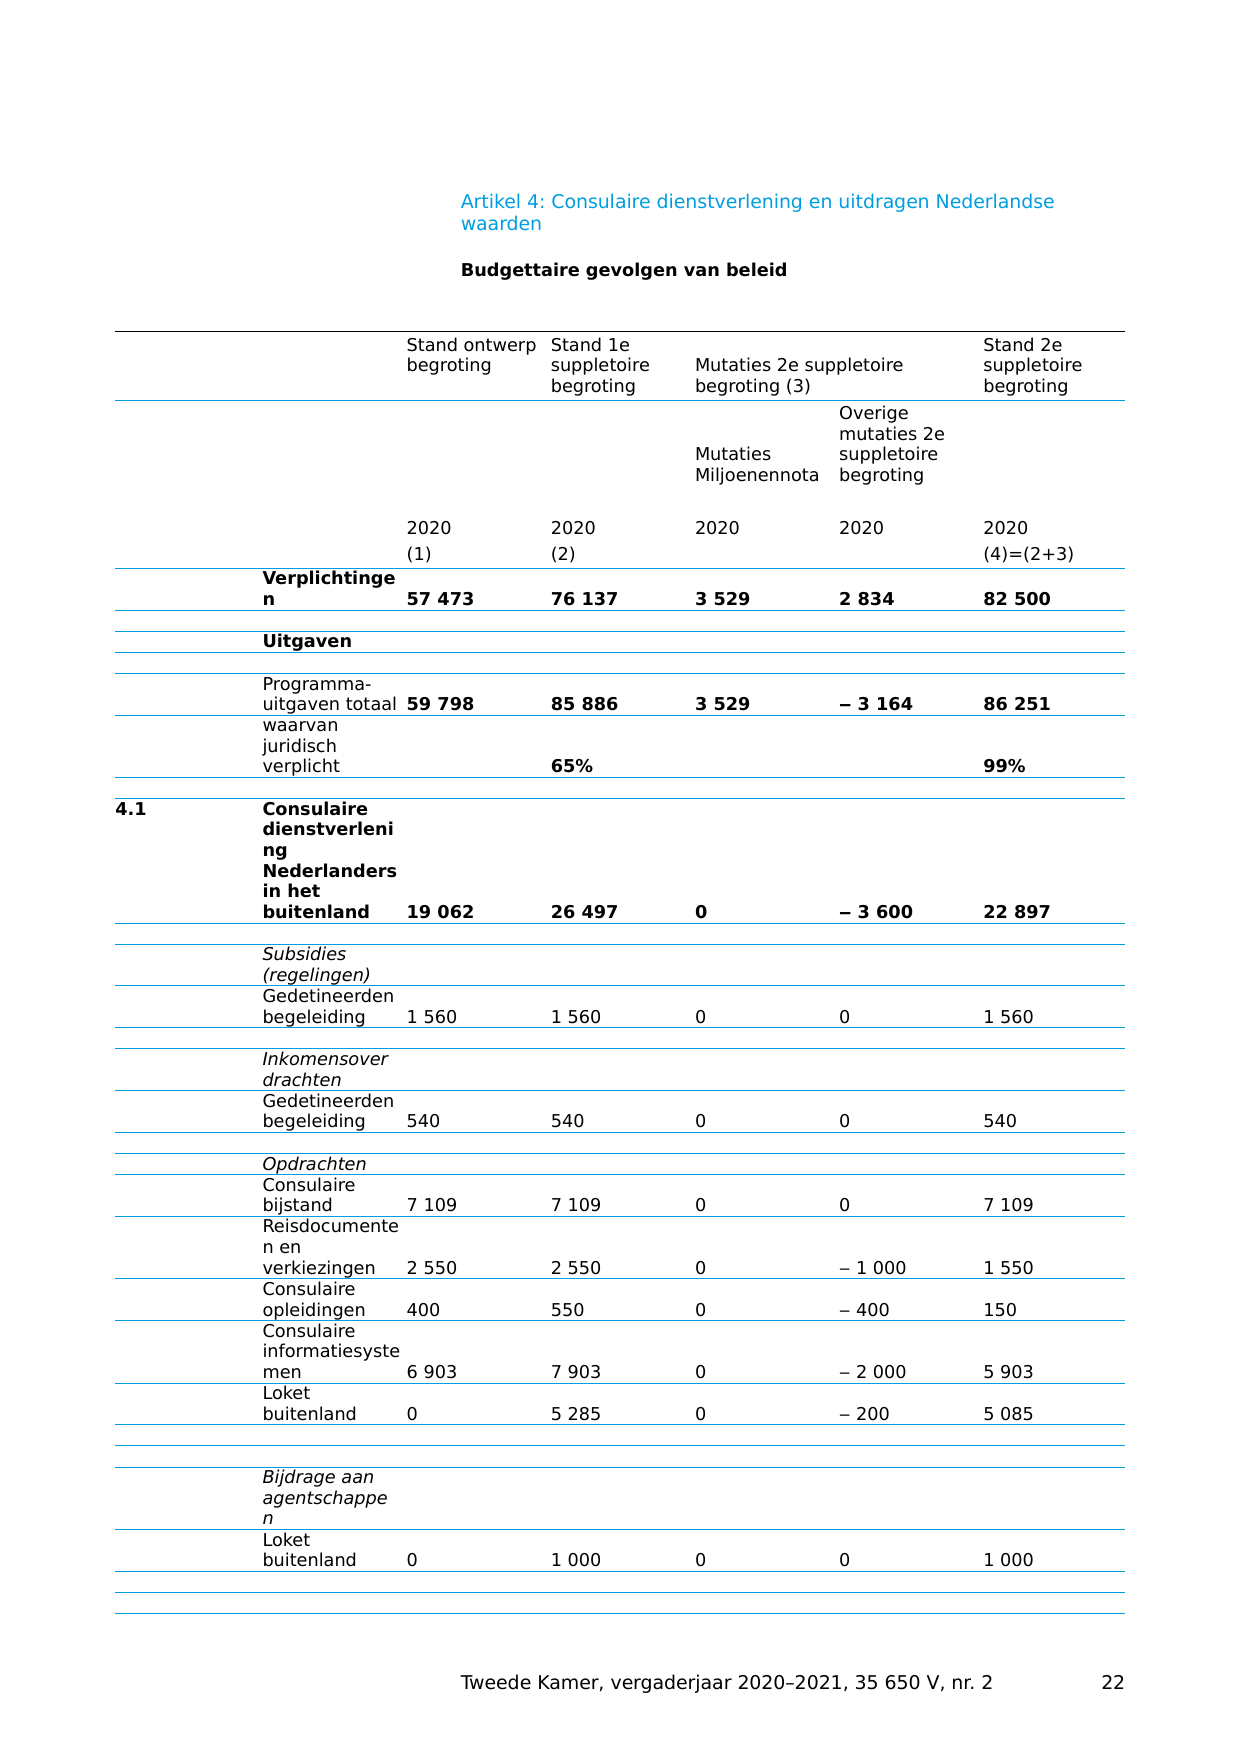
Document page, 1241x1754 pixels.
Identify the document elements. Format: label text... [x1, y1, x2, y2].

table_header Tabel 11 Budgettaire gevolgen van beleid artikel 4 Consulaire dienstverlening en uitdragen Nederlandse waarden (Tweede suppletoire begroting) (bedragen x € 1.000) [115, 283, 1125, 331]
table_cell 3 529 [692, 569, 836, 609]
table_cell Gedetineerdenbegeleiding [259, 1091, 403, 1132]
table_cell [259, 1425, 403, 1445]
table_cell [115, 515, 259, 541]
table_cell [692, 1593, 836, 1613]
table_cell 7 109 [404, 1175, 548, 1216]
table_cell 65% [548, 716, 692, 777]
table_cell [548, 488, 692, 515]
table_cell [836, 1133, 980, 1153]
table_cell Loket buitenland [259, 1530, 403, 1571]
table_cell 59 798 [404, 674, 548, 715]
table_cell Opdrachten [259, 1154, 403, 1174]
table_cell 1 000 [548, 1530, 692, 1571]
table_cell Stand 2e suppletoire begroting [980, 332, 1125, 399]
table_cell [836, 1425, 980, 1445]
table_cell [548, 924, 692, 944]
table_cell [836, 632, 980, 652]
table_cell [548, 1154, 692, 1174]
table_cell [259, 541, 403, 568]
table_cell [836, 1154, 980, 1174]
table_cell [115, 1154, 259, 1174]
table_cell [404, 1028, 548, 1048]
table_cell [836, 716, 980, 777]
table_cell [115, 1091, 259, 1132]
table_cell 0 [692, 1384, 836, 1424]
table_cell [404, 945, 548, 985]
table_cell [404, 716, 548, 777]
table_cell [115, 1321, 259, 1382]
table_cell ‒ 1 000 [836, 1217, 980, 1278]
table_cell [115, 716, 259, 777]
table_cell 5 085 [980, 1384, 1125, 1424]
table_cell [692, 1572, 836, 1592]
table_cell 2020 [692, 515, 836, 541]
table_cell 0 [404, 1530, 548, 1571]
table_cell [980, 1154, 1125, 1174]
table_cell Mutaties 2e suppletoire begroting (3) [692, 332, 980, 399]
table_cell [548, 611, 692, 631]
table_cell 0 [836, 1175, 980, 1216]
table_cell (2) [548, 541, 692, 568]
table_cell [115, 1175, 259, 1216]
table_cell [836, 945, 980, 985]
table_cell 2020 [836, 515, 980, 541]
table_cell [548, 1133, 692, 1153]
table_cell [548, 632, 692, 652]
table_cell 99% [980, 716, 1125, 777]
table_cell [548, 1028, 692, 1048]
table_cell [115, 1446, 259, 1467]
table_cell [115, 653, 259, 673]
table_cell Uitgaven [259, 632, 403, 652]
table_cell Reisdocumenten en verkiezingen [259, 1217, 403, 1278]
table_cell [548, 778, 692, 798]
table_cell 1 550 [980, 1217, 1125, 1278]
table_cell [548, 1468, 692, 1529]
table_cell [404, 488, 548, 515]
table_cell [692, 778, 836, 798]
table_cell Stand 1e suppletoire begroting [548, 332, 692, 399]
table_cell 6 903 [404, 1321, 548, 1382]
table_cell [980, 1049, 1125, 1090]
table_cell [259, 515, 403, 541]
table_cell 2 550 [404, 1217, 548, 1278]
table_cell 540 [404, 1091, 548, 1132]
table_cell [548, 1049, 692, 1090]
table_cell [115, 674, 259, 715]
table_cell [404, 1446, 548, 1467]
table_cell [404, 1425, 548, 1445]
table_cell Gedetineerdenbegeleiding [259, 986, 403, 1027]
table_cell 540 [548, 1091, 692, 1132]
table_cell [836, 1028, 980, 1048]
table_cell 400 [404, 1279, 548, 1320]
table_cell [692, 1049, 836, 1090]
table_cell [692, 1028, 836, 1048]
table_cell 1 560 [980, 986, 1125, 1027]
table_cell 7 109 [548, 1175, 692, 1216]
table_cell ‒ 200 [836, 1384, 980, 1424]
table_cell [692, 1446, 836, 1467]
table_cell 0 [692, 799, 836, 922]
table_cell [692, 632, 836, 652]
table_cell [115, 632, 259, 652]
table_cell Verplichtingen [259, 569, 403, 609]
table_cell [259, 332, 403, 399]
table_cell [980, 632, 1125, 652]
table_cell 0 [836, 1530, 980, 1571]
table_cell [115, 924, 259, 944]
table_cell 0 [404, 1384, 548, 1424]
table_cell [259, 1133, 403, 1153]
table_cell [115, 1468, 259, 1529]
table_cell [115, 1028, 259, 1048]
table_cell [692, 611, 836, 631]
table_cell [404, 1593, 548, 1613]
table_cell [980, 401, 1125, 488]
table_cell 2020 [404, 515, 548, 541]
table_cell [404, 1468, 548, 1529]
table_cell [115, 1217, 259, 1278]
table_cell [115, 488, 259, 515]
table_cell [115, 1530, 259, 1571]
table_cell [692, 488, 836, 515]
table_cell [692, 1154, 836, 1174]
table_cell [115, 332, 259, 399]
table_cell 85 886 [548, 674, 692, 715]
table_cell [259, 611, 403, 631]
table_cell [980, 1468, 1125, 1529]
table_cell [692, 541, 836, 568]
table_cell [692, 716, 836, 777]
table_cell 26 497 [548, 799, 692, 922]
table_cell [259, 924, 403, 944]
table_cell (4)=(2+3) [980, 541, 1125, 568]
table_cell 1 560 [548, 986, 692, 1027]
table_cell [836, 1049, 980, 1090]
table_cell [836, 488, 980, 515]
table_cell [115, 1384, 259, 1424]
table_cell [836, 1468, 980, 1529]
table_cell [980, 653, 1125, 673]
table_cell [115, 1279, 259, 1320]
table_cell 86 251 [980, 674, 1125, 715]
table_cell 2 834 [836, 569, 980, 609]
table_cell Consulaire dienstverlening Nederlanders in het buitenland [259, 799, 403, 922]
table_cell [980, 1593, 1125, 1613]
table_cell [980, 945, 1125, 985]
table_cell Consulaire opleidingen [259, 1279, 403, 1320]
table_cell [980, 611, 1125, 631]
table_cell [259, 488, 403, 515]
table_cell 5 285 [548, 1384, 692, 1424]
table_cell 22 897 [980, 799, 1125, 922]
table_cell [692, 1468, 836, 1529]
table_cell Consulaire bijstand [259, 1175, 403, 1216]
table_cell 3 529 [692, 674, 836, 715]
table_cell [115, 1572, 259, 1592]
table_cell [548, 1572, 692, 1592]
table_cell [692, 1425, 836, 1445]
table_cell [404, 924, 548, 944]
table_cell 19 062 [404, 799, 548, 922]
table_cell [548, 1425, 692, 1445]
table_cell [836, 1446, 980, 1467]
table_cell [404, 653, 548, 673]
table_cell Mutaties Miljoenennota [692, 401, 836, 488]
table_cell [836, 541, 980, 568]
table_cell [980, 778, 1125, 798]
table_cell ‒ 3 164 [836, 674, 980, 715]
table_cell [259, 778, 403, 798]
table_cell 540 [980, 1091, 1125, 1132]
table_cell 150 [980, 1279, 1125, 1320]
table_cell 2020 [980, 515, 1125, 541]
table_cell [115, 401, 259, 488]
table_cell (1) [404, 541, 548, 568]
table_cell Subsidies (regelingen) [259, 945, 403, 985]
table_cell [259, 1028, 403, 1048]
table_cell 82 500 [980, 569, 1125, 609]
table_cell [404, 1133, 548, 1153]
table_cell 1 560 [404, 986, 548, 1027]
table_cell 0 [836, 986, 980, 1027]
table_cell ‒ 2 000 [836, 1321, 980, 1382]
table_cell Loket buitenland [259, 1384, 403, 1424]
table_cell [115, 611, 259, 631]
table_cell [115, 986, 259, 1027]
table_cell 1 000 [980, 1530, 1125, 1571]
table_cell [980, 924, 1125, 944]
table_cell 0 [692, 1530, 836, 1571]
table_cell [115, 1049, 259, 1090]
title Artikel 4: Consulaire dienstverlening en uitdragen Nederlandse waarden [461, 191, 1125, 235]
table_cell 4.1 [115, 799, 259, 922]
table_cell [115, 1425, 259, 1445]
table_cell 0 [692, 1175, 836, 1216]
table_cell 7 903 [548, 1321, 692, 1382]
table_cell Consulaire informatiesystemen [259, 1321, 403, 1382]
table_cell [404, 632, 548, 652]
table_cell [980, 488, 1125, 515]
table_cell [115, 1133, 259, 1153]
table_cell 5 903 [980, 1321, 1125, 1382]
table_cell [404, 611, 548, 631]
table_cell ‒ 3 600 [836, 799, 980, 922]
table_cell [836, 653, 980, 673]
table_cell [836, 1593, 980, 1613]
table_cell [259, 1446, 403, 1467]
table_cell 0 [692, 1217, 836, 1278]
table_cell [115, 541, 259, 568]
text Budgettaire gevolgen van beleid [461, 258, 1125, 281]
table_cell [980, 1028, 1125, 1048]
table_cell [115, 778, 259, 798]
table_cell [404, 1154, 548, 1174]
table_cell Bijdrage aan agentschappen [259, 1468, 403, 1529]
table_cell [980, 1572, 1125, 1592]
table_cell 0 [692, 1279, 836, 1320]
table_cell waarvan juridisch verplicht [259, 716, 403, 777]
table_cell [692, 924, 836, 944]
table_cell [980, 1425, 1125, 1445]
table_cell [404, 401, 548, 488]
table_cell [259, 653, 403, 673]
table_cell 0 [836, 1091, 980, 1132]
table_cell [404, 1049, 548, 1090]
table_cell [548, 401, 692, 488]
table_cell [836, 1572, 980, 1592]
table_cell Programma-uitgaven totaal [259, 674, 403, 715]
table_cell [980, 1446, 1125, 1467]
table_cell [115, 569, 259, 609]
table_cell [836, 611, 980, 631]
table_cell 550 [548, 1279, 692, 1320]
table_cell [692, 945, 836, 985]
table_cell [836, 924, 980, 944]
table_cell [692, 653, 836, 673]
table_cell Inkomensoverdrachten [259, 1049, 403, 1090]
table_cell [980, 1133, 1125, 1153]
table_cell Overige mutaties 2e suppletoire begroting [836, 401, 980, 488]
table_cell [259, 1572, 403, 1592]
table_cell [404, 1572, 548, 1592]
table_cell [548, 945, 692, 985]
table_cell 2020 [548, 515, 692, 541]
table_cell [548, 1446, 692, 1467]
table_cell Stand ontwerp begroting [404, 332, 548, 399]
table_cell 0 [692, 1091, 836, 1132]
table_cell [836, 778, 980, 798]
table_cell 0 [692, 1321, 836, 1382]
table_cell 76 137 [548, 569, 692, 609]
table_cell 2 550 [548, 1217, 692, 1278]
table_cell [404, 778, 548, 798]
table_cell [548, 1593, 692, 1613]
table_cell [115, 945, 259, 985]
table_cell [115, 1593, 259, 1613]
table_cell 57 473 [404, 569, 548, 609]
table_cell [692, 1133, 836, 1153]
table_cell [259, 1593, 403, 1613]
table_cell 0 [692, 986, 836, 1027]
table_cell ‒ 400 [836, 1279, 980, 1320]
table_cell 7 109 [980, 1175, 1125, 1216]
table_cell [259, 401, 403, 488]
table_cell [548, 653, 692, 673]
